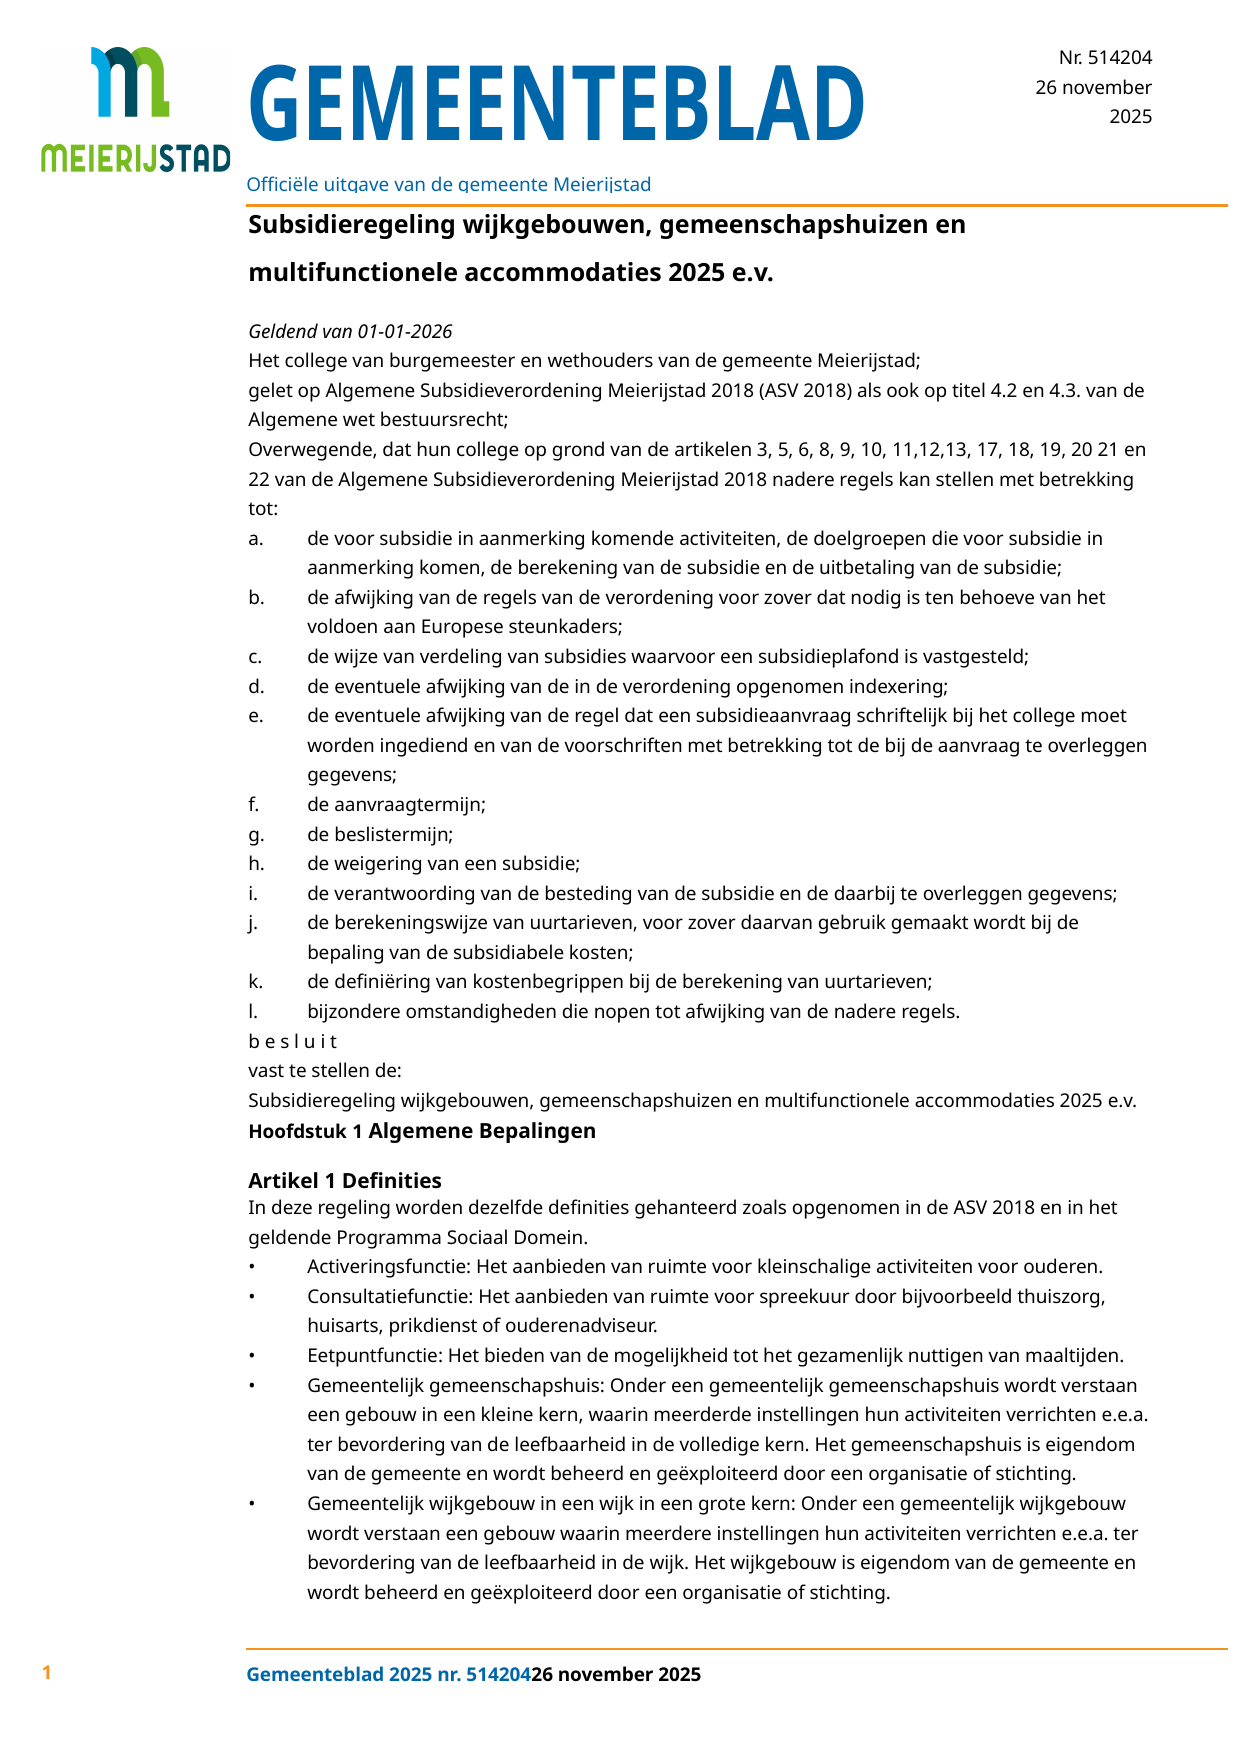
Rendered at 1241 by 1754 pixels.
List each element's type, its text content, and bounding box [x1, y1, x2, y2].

picture [41, 47, 231, 172]
list de eventuele afwijking van de regel dat een subsidieaanvraag schriftelijk bij het college moet worden ingediend en van de voorschriften met betrekking tot de bij de aanvraag te overleggen gegevens; [248, 702, 1152, 787]
text gelet op Algemene Subsidieverordening Meierijstad 2018 (ASV 2018) als ook op titel 4.2 en 4.3. van de Algemene wet bestuursrecht; [248, 377, 1152, 432]
text vast te stellen de: [248, 1057, 1152, 1083]
list de beslistermijn; [248, 821, 1152, 847]
list bijzondere omstandigheden die nopen tot afwijking van de nadere regels. [248, 998, 1152, 1024]
list Activeringsfunctie: Het aanbieden van ruimte voor kleinschalige activiteiten voor ouderen. [248, 1253, 1152, 1279]
text Hoofdstuk 1 Algemene Bepalingen [248, 1117, 1152, 1145]
list de verantwoording van de besteding van de subsidie en de daarbij te overleggen gegevens; [248, 880, 1152, 906]
text Geldend van 01-01-2026 [248, 318, 1152, 344]
text Subsidieregeling wijkgebouwen, gemeenschapshuizen en multifunctionele accommodaties 2025 e.v. [248, 207, 1152, 288]
list Eetpuntfunctie: Het bieden van de mogelijkheid tot het gezamenlijk nuttigen van maaltijden. [248, 1342, 1152, 1368]
list de afwijking van de regels van de verordening voor zover dat nodig is ten behoeve van het voldoen aan Europese steunkaders; [248, 584, 1152, 639]
list Gemeentelijk wijkgebouw in een wijk in een grote kern: Onder een gemeentelijk wijkgebouw wordt verstaan een gebouw waarin meerdere instellingen hun activiteiten verrichten e.e.a. ter bevordering van de leefbaarheid in de wijk. Het wijkgebouw is eigendom van de gemeente en wordt beheerd en geëxploiteerd door een organisatie of stichting. [248, 1490, 1152, 1605]
text Het college van burgemeester en wethouders van de gemeente Meierijstad; [248, 347, 1152, 373]
text b e s l u i t [248, 1028, 1152, 1054]
text Artikel 1 Definities [248, 1166, 1152, 1194]
list Consultatiefunctie: Het aanbieden van ruimte voor spreekuur door bijvoorbeeld thuiszorg, huisarts, prikdienst of ouderenadviseur. [248, 1283, 1152, 1338]
list de aanvraagtermijn; [248, 791, 1152, 817]
text Overwegende, dat hun college op grond van de artikelen 3, 5, 6, 8, 9, 10, 11,12,13, 17, 18, 19, 20 21 en 22 van de Algemene Subsidieverordening Meierijstad 2018 nadere regels kan stellen met betrekking tot: [248, 436, 1152, 521]
list de berekeningswijze van uurtarieven, voor zover daarvan gebruik gemaakt wordt bij de bepaling van de subsidiabele kosten; [248, 909, 1152, 965]
list de wijze van verdeling van subsidies waarvoor een subsidieplafond is vastgesteld; [248, 643, 1152, 669]
list de weigering van een subsidie; [248, 850, 1152, 876]
list de voor subsidie in aanmerking komende activiteiten, de doelgroepen die voor subsidie in aanmerking komen, de berekening van de subsidie en de uitbetaling van de subsidie; [248, 525, 1152, 580]
text In deze regeling worden dezelfde definities gehanteerd zoals opgenomen in de ASV 2018 en in het geldende Programma Sociaal Domein. [248, 1194, 1152, 1250]
list de eventuele afwijking van de in de verordening opgenomen indexering; [248, 673, 1152, 699]
text Subsidieregeling wijkgebouwen, gemeenschapshuizen en multifunctionele accommodaties 2025 e.v. [248, 1087, 1152, 1113]
list Gemeentelijk gemeenschapshuis: Onder een gemeentelijk gemeenschapshuis wordt verstaan een gebouw in een kleine kern, waarin meerderde instellingen hun activiteiten verrichten e.e.a. ter bevordering van de leefbaarheid in de volledige kern. Het gemeenschapshuis is eigendom van de gemeente en wordt beheerd en geëxploiteerd door een organisatie of stichting. [248, 1372, 1152, 1486]
list de definiëring van kostenbegrippen bij de berekening van uurtarieven; [248, 969, 1152, 994]
